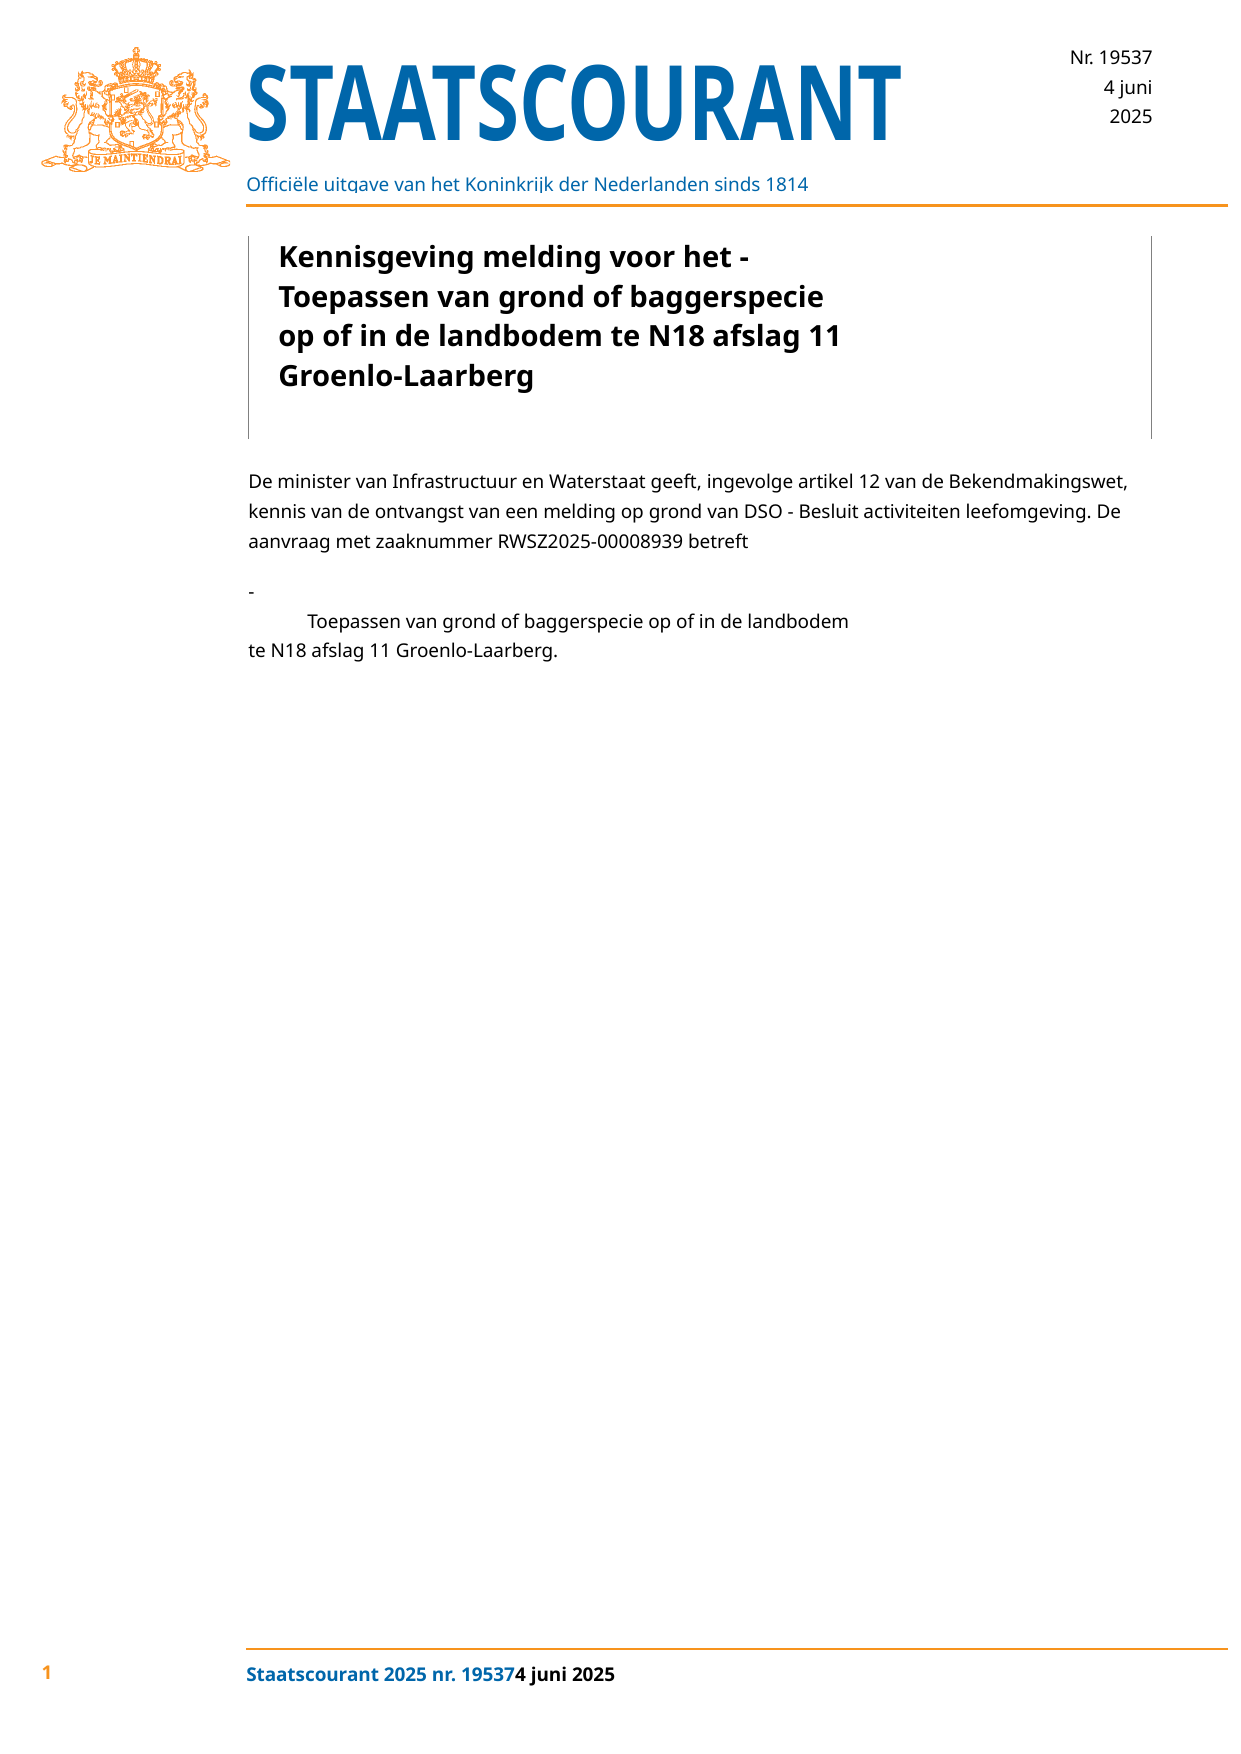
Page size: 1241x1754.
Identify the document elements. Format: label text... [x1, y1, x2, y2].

table_header Kennisgeving melding voor het -Toepassen van grond of baggerspecie op of in de landbodem te N18 afslag 11 Groenlo-Laarberg [249, 236, 850, 439]
picture [41, 47, 231, 172]
text te N18 afslag 11 Groenlo-Laarberg. [248, 637, 1152, 663]
list Toepassen van grond of baggerspecie op of in de landbodem [248, 608, 1152, 633]
table_header [1090, 236, 1151, 413]
table_header [850, 414, 1151, 439]
text De minister van Infrastructuur en Waterstaat geeft, ingevolge artikel 12 van de Bekendmakingswet, kennis van de ontvangst van een melding op grond van DSO - Besluit activiteiten leefomgeving. De aanvraag met zaaknummer RWSZ2025-00008939 betreft [248, 469, 1152, 553]
picture [912, 236, 1090, 414]
table_header [850, 236, 912, 413]
